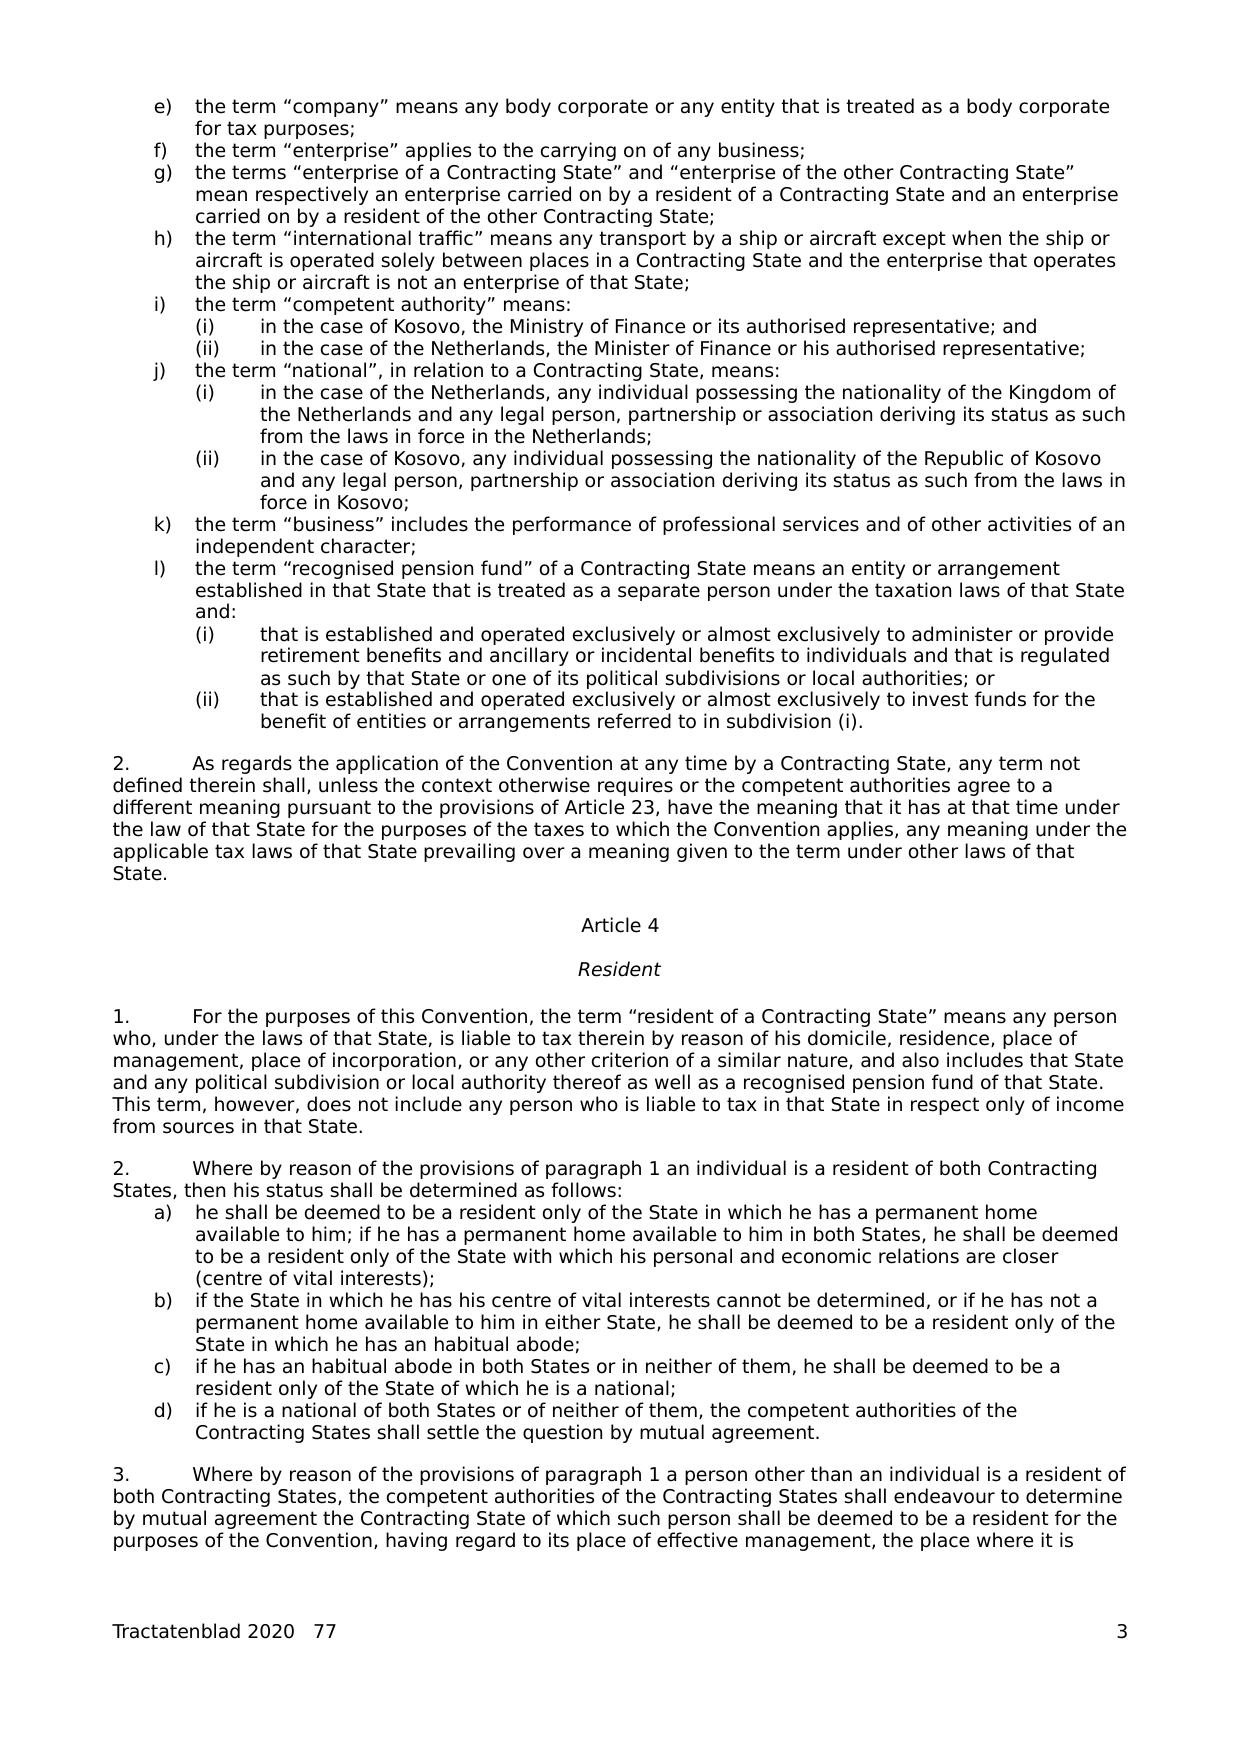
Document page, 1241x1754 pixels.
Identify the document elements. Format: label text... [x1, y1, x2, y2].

text d) if he is a national of both States or of neither of them, the competent authorities of the Contracting States shall settle the question by mutual agreement. [153, 1400, 1128, 1444]
text (ii) in the case of the Netherlands, the Minister of Finance or his authorised representative; [195, 338, 1128, 360]
text l) the term “recognised pension fund” of a Contracting State means an entity or arrangement established in that State that is treated as a separate person under the taxation laws of that State and: [153, 557, 1128, 623]
text i) the term “competent authority” means: [153, 294, 1128, 316]
text f) the term “enterprise” applies to the carrying on of any business; [153, 140, 1128, 162]
text 2. Where by reason of the provisions of paragraph 1 an individual is a resident of both Contracting States, then his status shall be determined as follows: [112, 1158, 1128, 1202]
text 3. Where by reason of the provisions of paragraph 1 a person other than an individual is a resident of both Contracting States, the competent authorities of the Contracting States shall endeavour to determine by mutual agreement the Contracting State of which such person shall be deemed to be a resident for the purposes of the Convention, having regard to its place of effective management, the place where it is [112, 1464, 1128, 1552]
text (i) in the case of Kosovo, the Ministry of Finance or its authorised representative; and [195, 316, 1128, 338]
text (i) that is established and operated exclusively or almost exclusively to administer or provide retirement benefits and ancillary or incidental benefits to individuals and that is regulated as such by that State or one of its political subdivisions or local authorities; or [195, 623, 1128, 689]
text h) the term “international traffic” means any transport by a ship or aircraft except when the ship or aircraft is operated solely between places in a Contracting State and the enterprise that operates the ship or aircraft is not an enterprise of that State; [153, 228, 1128, 294]
text 2. As regards the application of the Convention at any time by a Contracting State, any term not defined therein shall, unless the context otherwise requires or the competent authorities agree to a different meaning pursuant to the provisions of Article 23, have the meaning that it has at that time under the law of that State for the purposes of the taxes to which the Convention applies, any meaning under the applicable tax laws of that State prevailing over a meaning given to the term under other laws of that State. [112, 753, 1128, 885]
text (i) in the case of the Netherlands, any individual possessing the nationality of the Kingdom of the Netherlands and any legal person, partnership or association deriving its status as such from the laws in force in the Netherlands; [195, 382, 1128, 448]
text c) if he has an habitual abode in both States or in neither of them, he shall be deemed to be a resident only of the State of which he is a national; [153, 1356, 1128, 1400]
text b) if the State in which he has his centre of vital interests cannot be determined, or if he has not a permanent home available to him in either State, he shall be deemed to be a resident only of the State in which he has an habitual abode; [153, 1290, 1128, 1356]
text j) the term “national”, in relation to a Contracting State, means: [153, 360, 1128, 382]
text (ii) in the case of Kosovo, any individual possessing the nationality of the Republic of Kosovo and any legal person, partnership or association deriving its status as such from the laws in force in Kosovo; [195, 448, 1128, 513]
text 1. For the purposes of this Convention, the term “resident of a Contracting State” means any person who, under the laws of that State, is liable to tax therein by reason of his domicile, residence, place of management, place of incorporation, or any other criterion of a similar nature, and also includes that State and any political subdivision or local authority thereof as well as a recognised pension fund of that State. This term, however, does not include any person who is liable to tax in that State in respect only of income from sources in that State. [112, 1006, 1128, 1138]
text (ii) that is established and operated exclusively or almost exclusively to invest funds for the benefit of entities or arrangements referred to in subdivision (i). [195, 689, 1128, 733]
subtitle Article 4 Resident [112, 915, 1128, 981]
text g) the terms “enterprise of a Contracting State” and “enterprise of the other Contracting State” mean respectively an enterprise carried on by a resident of a Contracting State and an enterprise carried on by a resident of the other Contracting State; [153, 162, 1128, 228]
text a) he shall be deemed to be a resident only of the State in which he has a permanent home available to him; if he has a permanent home available to him in both States, he shall be deemed to be a resident only of the State with which his personal and economic relations are closer (centre of vital interests); [153, 1202, 1128, 1290]
text k) the term “business” includes the performance of professional services and of other activities of an independent character; [153, 513, 1128, 557]
text e) the term “company” means any body corporate or any entity that is treated as a body corporate for tax purposes; [153, 96, 1128, 140]
